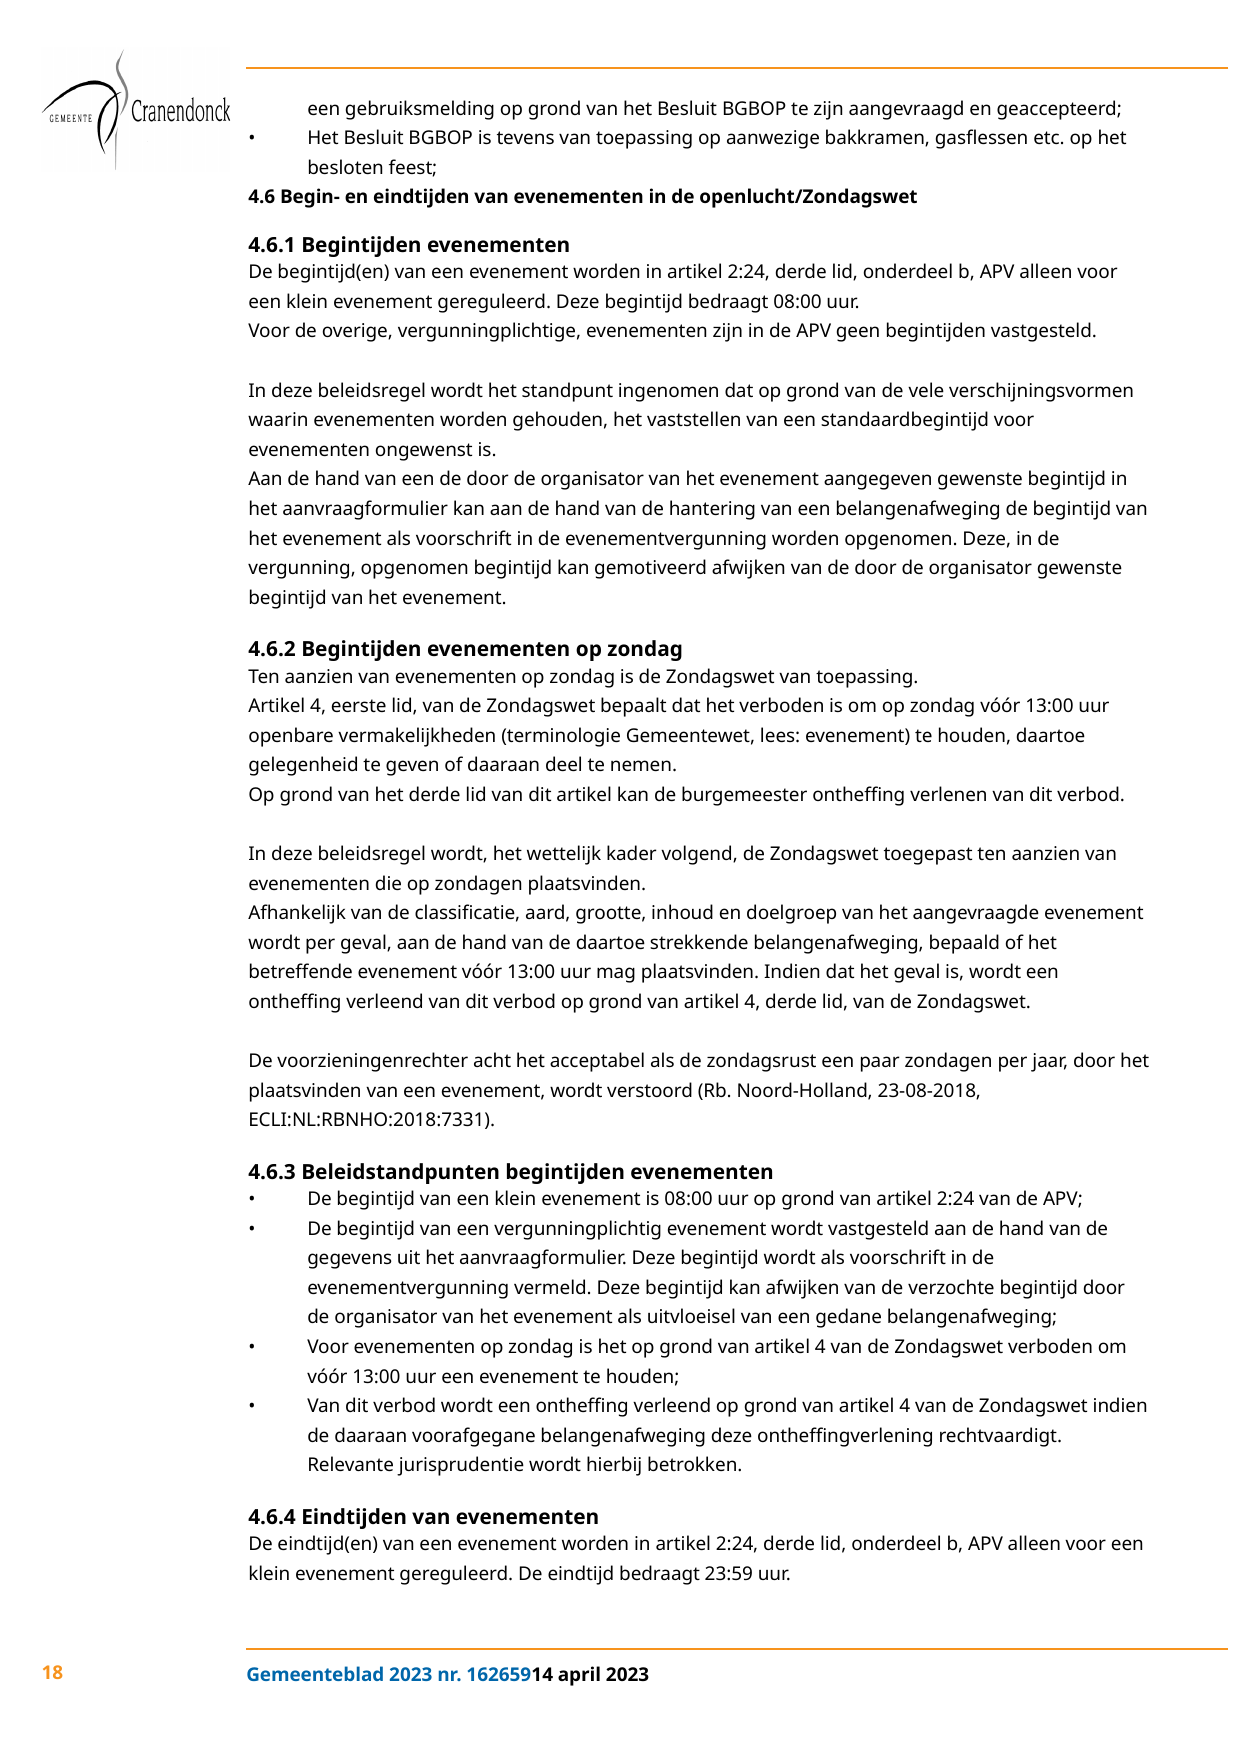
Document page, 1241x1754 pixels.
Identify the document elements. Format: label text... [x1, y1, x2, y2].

text In deze beleidsregel wordt het standpunt ingenomen dat op grond van de vele verschijningsvormen waarin evenementen worden gehouden, het vaststellen van een standaardbegintijd voor evenementen ongewenst is. [248, 377, 1152, 462]
text 4.6.1 Begintijden evenementen [248, 230, 1152, 258]
text 4.6 Begin- en eindtijden van evenementen in de openlucht/Zondagswet [248, 183, 1152, 209]
text Op grond van het derde lid van dit artikel kan de burgemeester ontheffing verlenen van dit verbod. [248, 781, 1152, 807]
list De begintijd van een klein evenement is 08:00 uur op grond van artikel 2:24 van de APV; [248, 1185, 1152, 1211]
list Het Besluit BGBOP is tevens van toepassing op aanwezige bakkramen, gasflessen etc. op het besloten feest; [248, 124, 1152, 180]
list De begintijd van een vergunningplichtig evenement wordt vastgesteld aan de hand van de gegevens uit het aanvraagformulier. Deze begintijd wordt als voorschrift in de evenementvergunning vermeld. Deze begintijd kan afwijken van de verzochte begintijd door de organisator van het evenement als uitvloeisel van een gedane belangenafweging; [248, 1215, 1152, 1329]
list Van dit verbod wordt een ontheffing verleend op grond van artikel 4 van de Zondagswet indien de daaraan voorafgegane belangenafweging deze ontheffingverlening rechtvaardigt. Relevante jurisprudentie wordt hierbij betrokken. [248, 1392, 1152, 1477]
list een gebruiksmelding op grond van het Besluit BGBOP te zijn aangevraagd en geaccepteerd; [248, 95, 1152, 121]
text In deze beleidsregel wordt, het wettelijk kader volgend, de Zondagswet toegepast ten aanzien van evenementen die op zondagen plaatsvinden. [248, 840, 1152, 896]
text 4.6.3 Beleidstandpunten begintijden evenementen [248, 1157, 1152, 1185]
text Aan de hand van een de door de organisator van het evenement aangegeven gewenste begintijd in het aanvraagformulier kan aan de hand van de hantering van een belangenafweging de begintijd van het evenement als voorschrift in de evenementvergunning worden opgenomen. Deze, in de vergunning, opgenomen begintijd kan gemotiveerd afwijken van de door de organisator gewenste begintijd van het evenement. [248, 466, 1152, 610]
text De begintijd(en) van een evenement worden in artikel 2:24, derde lid, onderdeel b, APV alleen voor een klein evenement gereguleerd. Deze begintijd bedraagt 08:00 uur. [248, 258, 1152, 314]
text De voorzieningenrechter acht het acceptabel als de zondagsrust een paar zondagen per jaar, door het plaatsvinden van een evenement, wordt verstoord (Rb. Noord-Holland, 23-08-2018, ECLI:NL:RBNHO:2018:7331). [248, 1047, 1152, 1132]
text 4.6.2 Begintijden evenementen op zondag [248, 634, 1152, 663]
list Voor evenementen op zondag is het op grond van artikel 4 van de Zondagswet verboden om vóór 13:00 uur een evenement te houden; [248, 1333, 1152, 1389]
picture [41, 47, 231, 172]
text De eindtijd(en) van een evenement worden in artikel 2:24, derde lid, onderdeel b, APV alleen voor een klein evenement gereguleerd. De eindtijd bedraagt 23:59 uur. [248, 1531, 1152, 1586]
text Afhankelijk van de classificatie, aard, grootte, inhoud en doelgroep van het aangevraagde evenement wordt per geval, aan de hand van de daartoe strekkende belangenafweging, bepaald of het betreffende evenement vóór 13:00 uur mag plaatsvinden. Indien dat het geval is, wordt een ontheffing verleend van dit verbod op grond van artikel 4, derde lid, van de Zondagswet. [248, 899, 1152, 1014]
text Voor de overige, vergunningplichtige, evenementen zijn in de APV geen begintijden vastgesteld. [248, 318, 1152, 343]
text Artikel 4, eerste lid, van de Zondagswet bepaalt dat het verboden is om op zondag vóór 13:00 uur openbare vermakelijkheden (terminologie Gemeentewet, lees: evenement) te houden, daartoe gelegenheid te geven of daaraan deel te nemen. [248, 692, 1152, 777]
text Ten aanzien van evenementen op zondag is de Zondagswet van toepassing. [248, 663, 1152, 688]
text 4.6.4 Eindtijden van evenementen [248, 1502, 1152, 1531]
